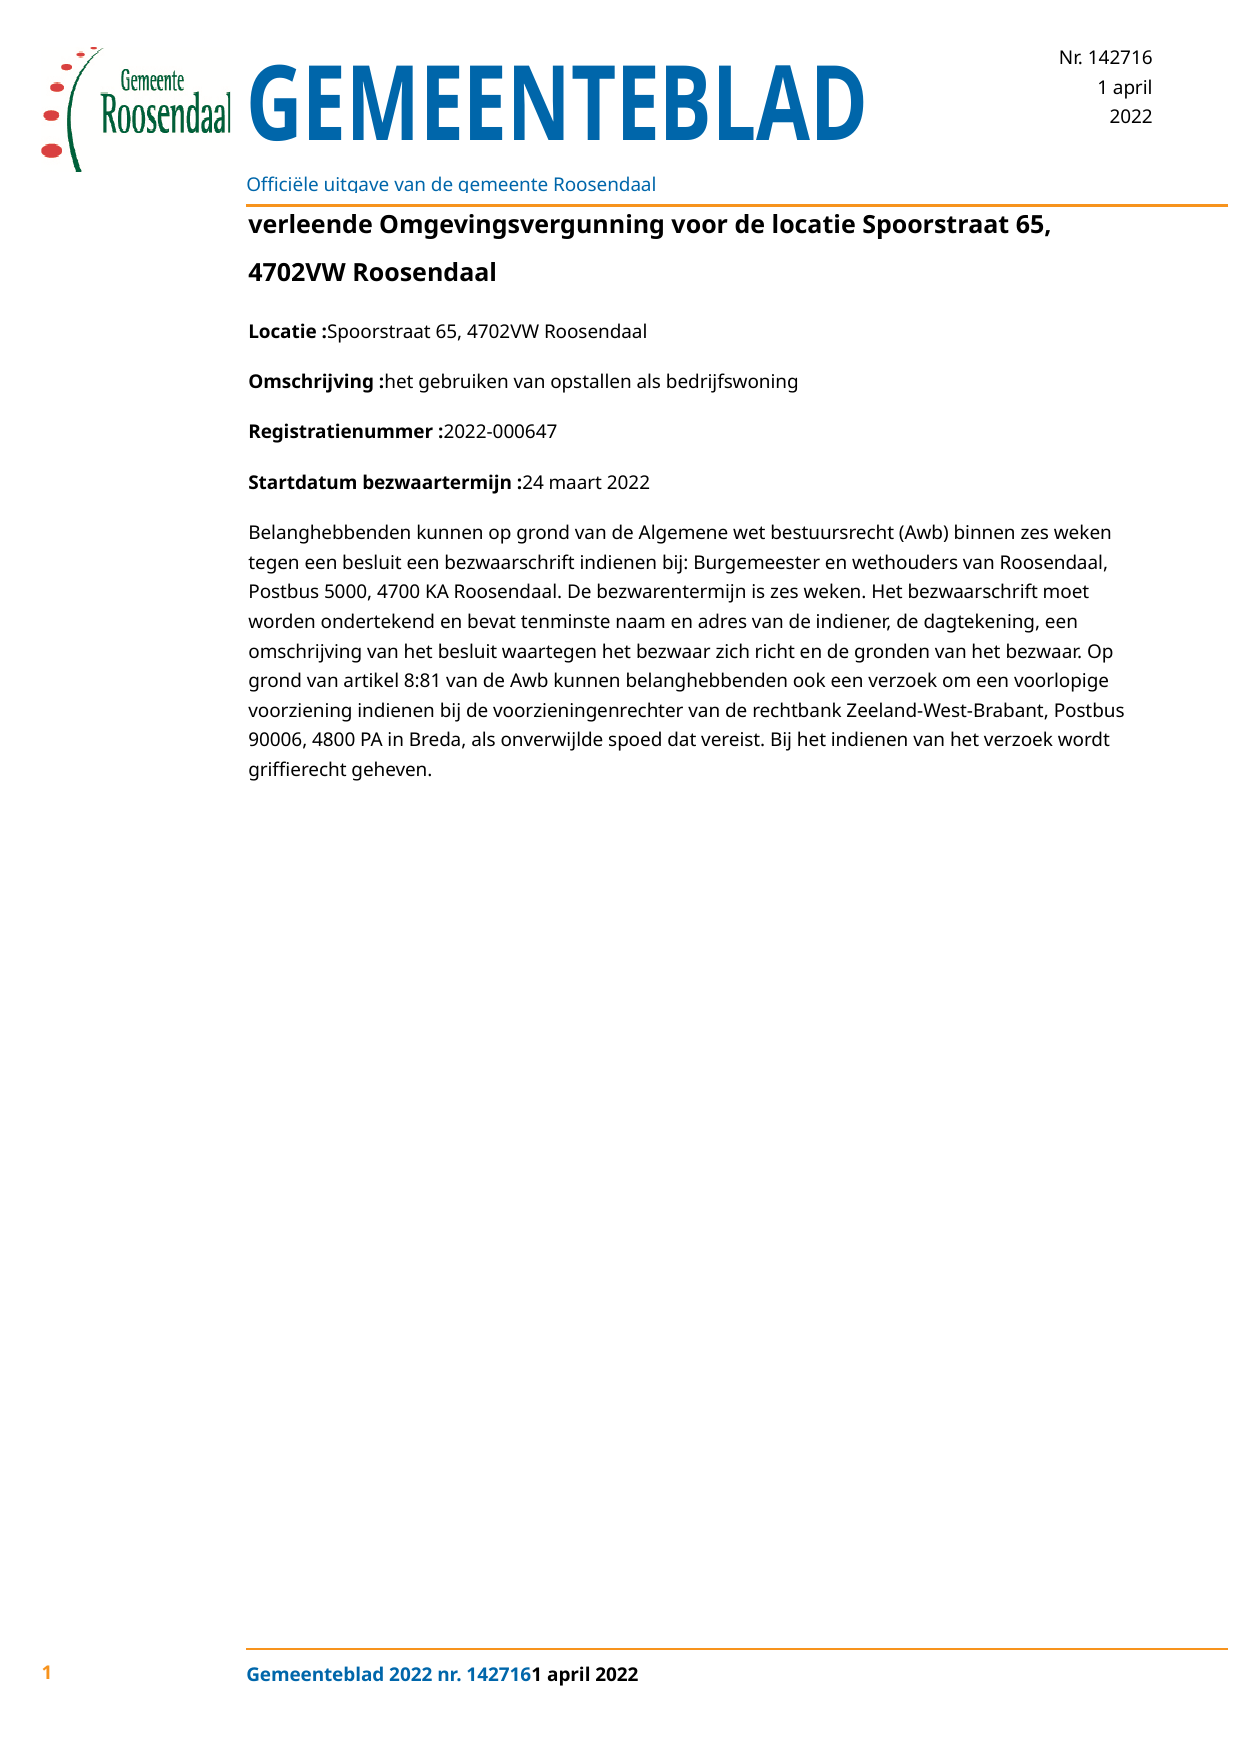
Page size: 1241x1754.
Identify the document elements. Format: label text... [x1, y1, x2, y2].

text Belanghebbenden kunnen op grond van de Algemene wet bestuursrecht (Awb) binnen zes weken tegen een besluit een bezwaarschrift indienen bij: Burgemeester en wethouders van Roosendaal, Postbus 5000, 4700 KA Roosendaal. De bezwarentermijn is zes weken. Het bezwaarschrift moet worden ondertekend en bevat tenminste naam en adres van de indiener, de dagtekening, een omschrijving van het besluit waartegen het bezwaar zich richt en de gronden van het bezwaar. Op grond van artikel 8:81 van de Awb kunnen belanghebbenden ook een verzoek om een voorlopige voorziening indienen bij de voorzieningenrechter van de rechtbank Zeeland-West-Brabant, Postbus 90006, 4800 PA in Breda, als onverwijlde spoed dat vereist. Bij het indienen van het verzoek wordt griffierecht geheven. [248, 519, 1152, 782]
text Locatie :Spoorstraat 65, 4702VW Roosendaal [248, 318, 1152, 344]
picture [41, 47, 231, 172]
text Omschrijving :het gebruiken van opstallen als bedrijfswoning [248, 368, 1152, 394]
text Startdatum bezwaartermijn :24 maart 2022 [248, 469, 1152, 495]
text Registratienummer :2022-000647 [248, 419, 1152, 444]
text verleende Omgevingsvergunning voor de locatie Spoorstraat 65, 4702VW Roosendaal [248, 207, 1152, 288]
